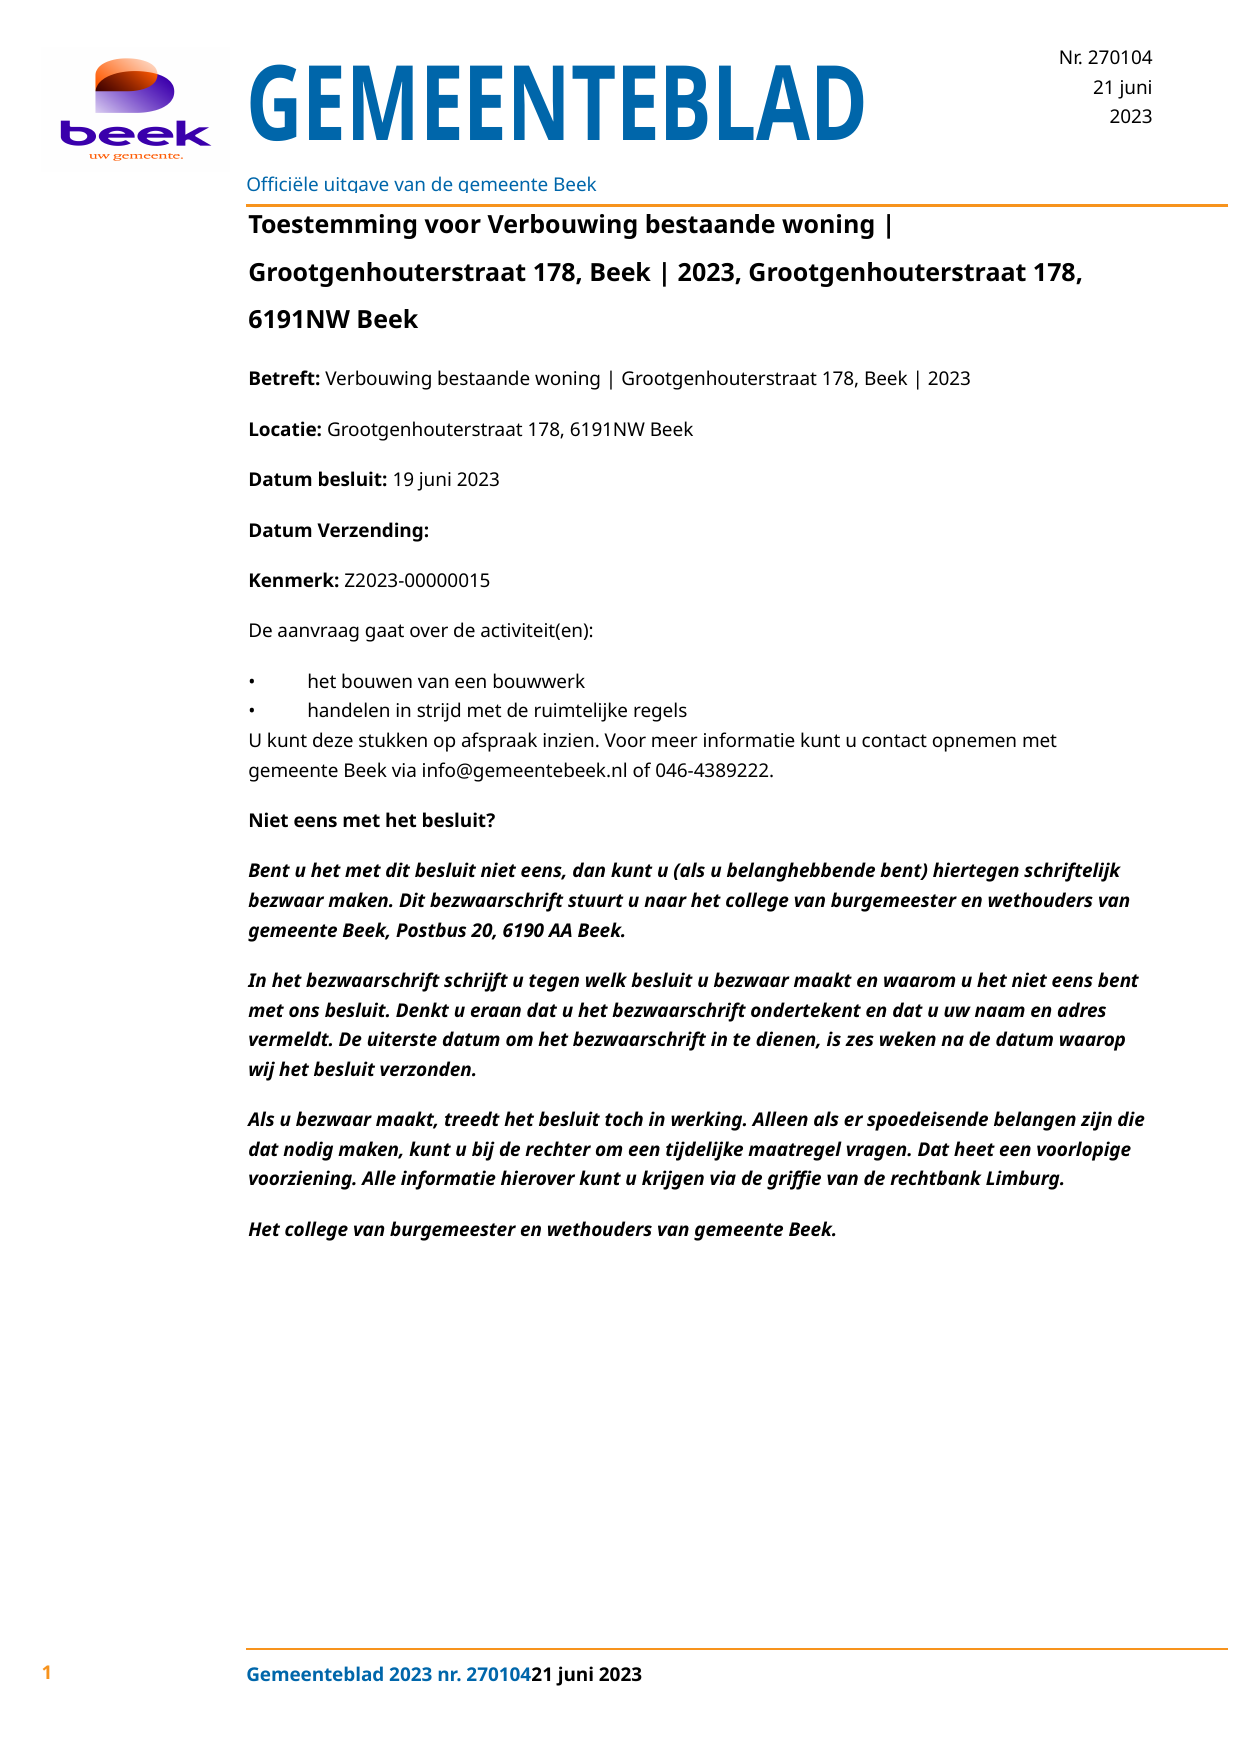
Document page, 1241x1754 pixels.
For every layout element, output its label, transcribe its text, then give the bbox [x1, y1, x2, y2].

text Locatie: Grootgenhouterstraat 178, 6191NW Beek [248, 416, 1152, 442]
text Niet eens met het besluit? [248, 807, 1152, 833]
text Datum besluit: 19 juni 2023 [248, 466, 1152, 492]
text Het college van burgemeester en wethouders van gemeente Beek. [248, 1216, 1152, 1242]
text In het bezwaarschrift schrijft u tegen welk besluit u bezwaar maakt en waarom u het niet eens bent met ons besluit. Denkt u eraan dat u het bezwaarschrift ondertekent en dat u uw naam en adres vermeldt. De uiterste datum om het bezwaarschrift in te dienen, is zes weken na de datum waarop wij het besluit verzonden. [248, 967, 1152, 1082]
text Betreft: Verbouwing bestaande woning | Grootgenhouterstraat 178, Beek | 2023 [248, 366, 1152, 391]
list handelen in strijd met de ruimtelijke regels [248, 698, 1152, 723]
list het bouwen van een bouwwerk [248, 668, 1152, 694]
text Kenmerk: Z2023-00000015 [248, 567, 1152, 593]
text De aanvraag gaat over de activiteit(en): [248, 618, 1152, 643]
text Datum Verzending: [248, 517, 1152, 542]
text U kunt deze stukken op afspraak inzien. Voor meer informatie kunt u contact opnemen met gemeente Beek via info@gemeentebeek.nl of 046-4389222. [248, 727, 1152, 782]
picture [41, 47, 231, 172]
text Als u bezwaar maakt, treedt het besluit toch in werking. Alleen als er spoedeisende belangen zijn die dat nodig maken, kunt u bij de rechter om een tijdelijke maatregel vragen. Dat heet een voorlopige voorziening. Alle informatie hierover kunt u krijgen via de griffie van de rechtbank Limburg. [248, 1106, 1152, 1191]
text Toestemming voor Verbouwing bestaande woning | Grootgenhouterstraat 178, Beek | 2023, Grootgenhouterstraat 178, 6191NW Beek [248, 207, 1152, 336]
text Bent u het met dit besluit niet eens, dan kunt u (als u belanghebbende bent) hiertegen schriftelijk bezwaar maken. Dit bezwaarschrift stuurt u naar het college van burgemeester en wethouders van gemeente Beek, Postbus 20, 6190 AA Beek. [248, 858, 1152, 942]
